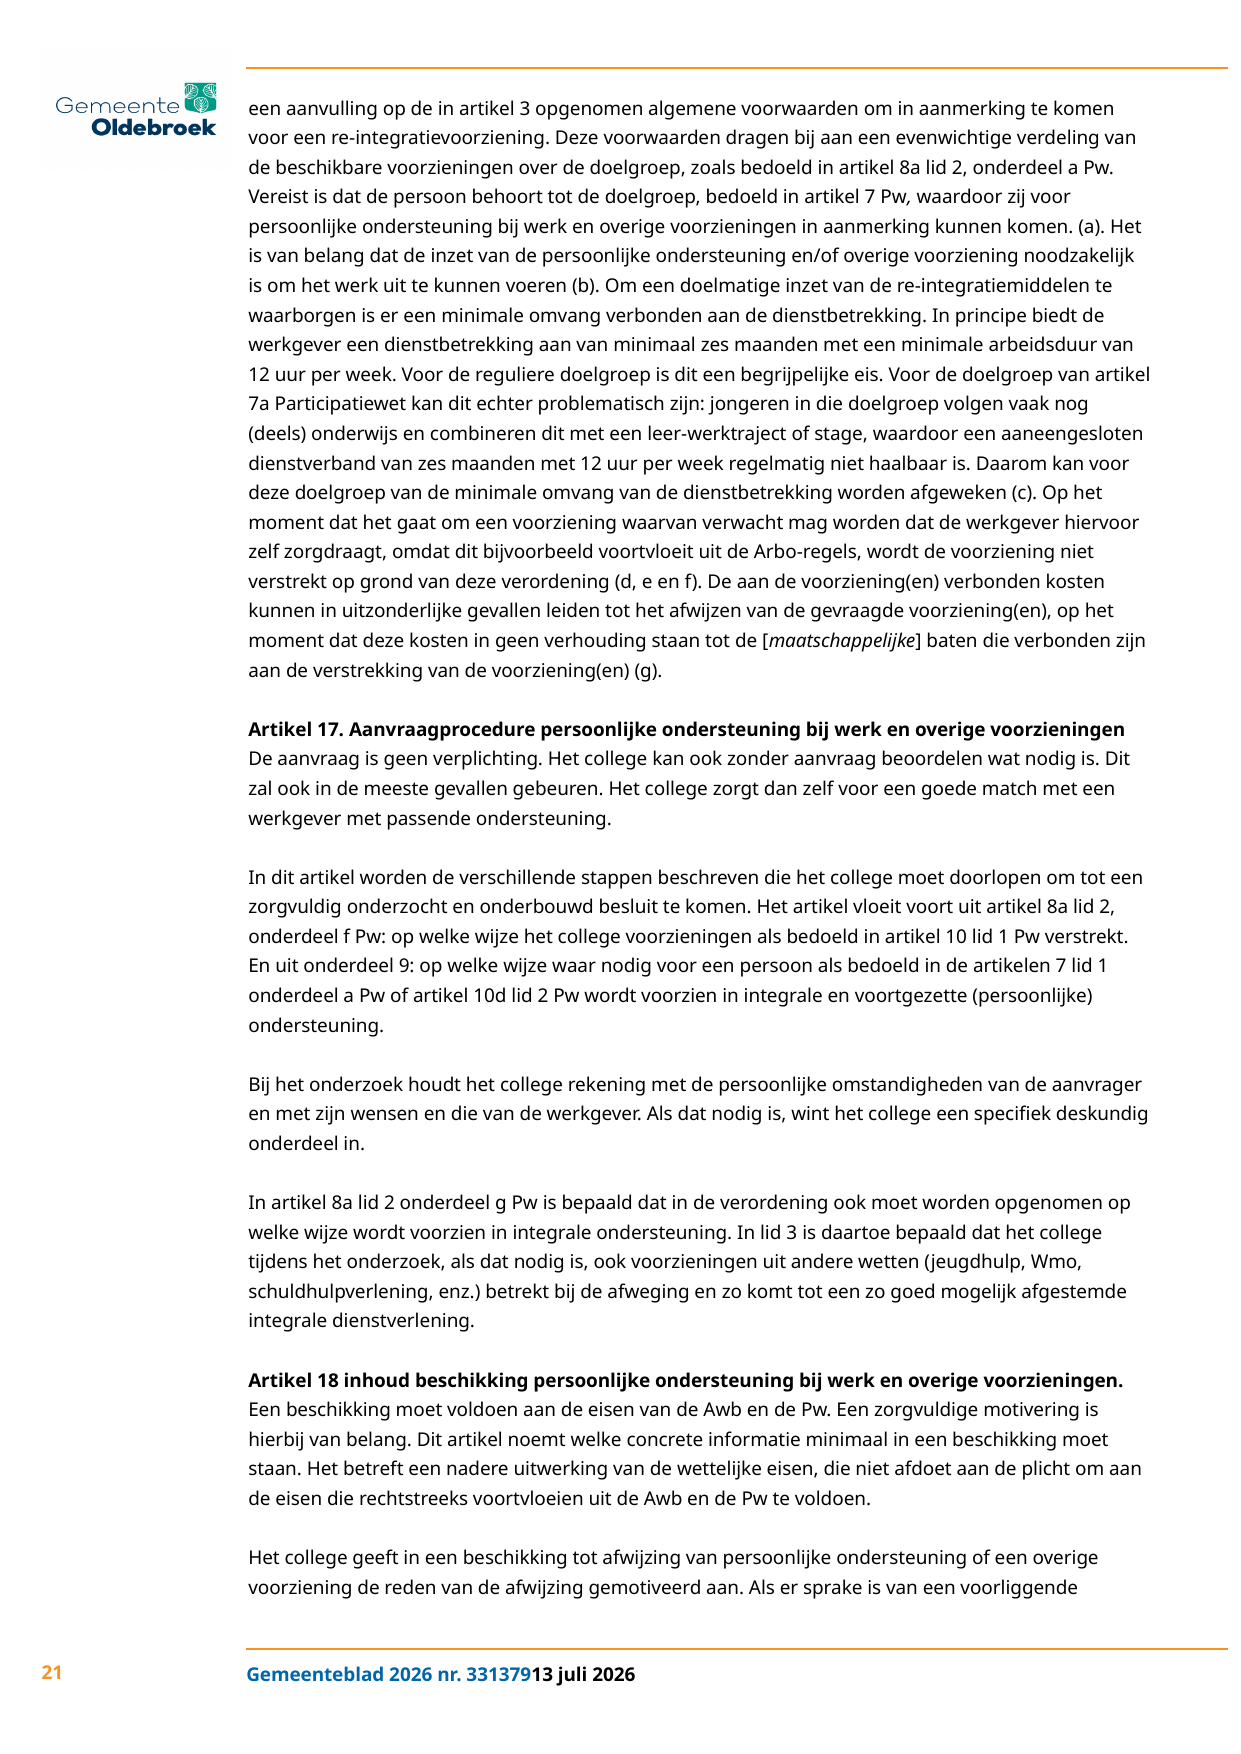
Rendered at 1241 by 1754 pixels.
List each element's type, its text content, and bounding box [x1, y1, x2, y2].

picture [41, 47, 231, 172]
text Artikel 17. Aanvraagprocedure persoonlijke ondersteuning bij werk en overige voorzieningen [248, 716, 1152, 742]
text Vereist is dat de persoon behoort tot de doelgroep, bedoeld in artikel 7 Pw, waardoor zij voor persoonlijke ondersteuning bij werk en overige voorzieningen in aanmerking kunnen komen. (a). Het is van belang dat de inzet van de persoonlijke ondersteuning en/of overige voorziening noodzakelijk is om het werk uit te kunnen voeren (b). Om een doelmatige inzet van de re-integratiemiddelen te waarborgen is er een minimale omvang verbonden aan de dienstbetrekking. In principe biedt de werkgever een dienstbetrekking aan van minimaal zes maanden met een minimale arbeidsduur van 12 uur per week. Voor de reguliere doelgroep is dit een begrijpelijke eis. Voor de doelgroep van artikel 7a Participatiewet kan dit echter problematisch zijn: jongeren in die doelgroep volgen vaak nog (deels) onderwijs en combineren dit met een leer-werktraject of stage, waardoor een aaneengesloten dienstverband van zes maanden met 12 uur per week regelmatig niet haalbaar is. Daarom kan voor deze doelgroep van de minimale omvang van de dienstbetrekking worden afgeweken (c). Op het moment dat het gaat om een voorziening waarvan verwacht mag worden dat de werkgever hiervoor zelf zorgdraagt, omdat dit bijvoorbeeld voortvloeit uit de Arbo-regels, wordt de voorziening niet verstrekt op grond van deze verordening (d, e en f). De aan de voorziening(en) verbonden kosten kunnen in uitzonderlijke gevallen leiden tot het afwijzen van de gevraagde voorziening(en), op het moment dat deze kosten in geen verhouding staan tot de [maatschappelijke] baten die verbonden zijn aan de verstrekking van de voorziening(en) (g). [248, 183, 1152, 683]
text De aanvraag is geen verplichting. Het college kan ook zonder aanvraag beoordelen wat nodig is. Dit zal ook in de meeste gevallen gebeuren. Het college zorgt dan zelf voor een goede match met een werkgever met passende ondersteuning. [248, 746, 1152, 831]
text een aanvulling op de in artikel 3 opgenomen algemene voorwaarden om in aanmerking te komen voor een re-integratievoorziening. Deze voorwaarden dragen bij aan een evenwichtige verdeling van de beschikbare voorzieningen over de doelgroep, zoals bedoeld in artikel 8a lid 2, onderdeel a Pw. [248, 95, 1152, 180]
text In artikel 8a lid 2 onderdeel g Pw is bepaald dat in de verordening ook moet worden opgenomen op welke wijze wordt voorzien in integrale ondersteuning. In lid 3 is daartoe bepaald dat het college tijdens het onderzoek, als dat nodig is, ook voorzieningen uit andere wetten (jeugdhulp, Wmo, schuldhulpverlening, enz.) betrekt bij de afweging en zo komt tot een zo goed mogelijk afgestemde integrale dienstverlening. [248, 1189, 1152, 1333]
text In dit artikel worden de verschillende stappen beschreven die het college moet doorlopen om tot een zorgvuldig onderzocht en onderbouwd besluit te komen. Het artikel vloeit voort uit artikel 8a lid 2, onderdeel f Pw: op welke wijze het college voorzieningen als bedoeld in artikel 10 lid 1 Pw verstrekt. En uit onderdeel 9: op welke wijze waar nodig voor een persoon als bedoeld in de artikelen 7 lid 1 onderdeel a Pw of artikel 10d lid 2 Pw wordt voorzien in integrale en voortgezette (persoonlijke) ondersteuning. [248, 864, 1152, 1038]
text Artikel 18 inhoud beschikking persoonlijke ondersteuning bij werk en overige voorzieningen. [248, 1367, 1152, 1393]
text Het college geeft in een beschikking tot afwijzing van persoonlijke ondersteuning of een overige voorziening de reden van de afwijzing gemotiveerd aan. Als er sprake is van een voorliggende [248, 1544, 1152, 1600]
text Een beschikking moet voldoen aan de eisen van de Awb en de Pw. Een zorgvuldige motivering is hierbij van belang. Dit artikel noemt welke concrete informatie minimaal in een beschikking moet staan. Het betreft een nadere uitwerking van de wettelijke eisen, die niet afdoet aan de plicht om aan de eisen die rechtstreeks voortvloeien uit de Awb en de Pw te voldoen. [248, 1396, 1152, 1511]
text Bij het onderzoek houdt het college rekening met de persoonlijke omstandigheden van de aanvrager en met zijn wensen en die van de werkgever. Als dat nodig is, wint het college een specifiek deskundig onderdeel in. [248, 1071, 1152, 1156]
